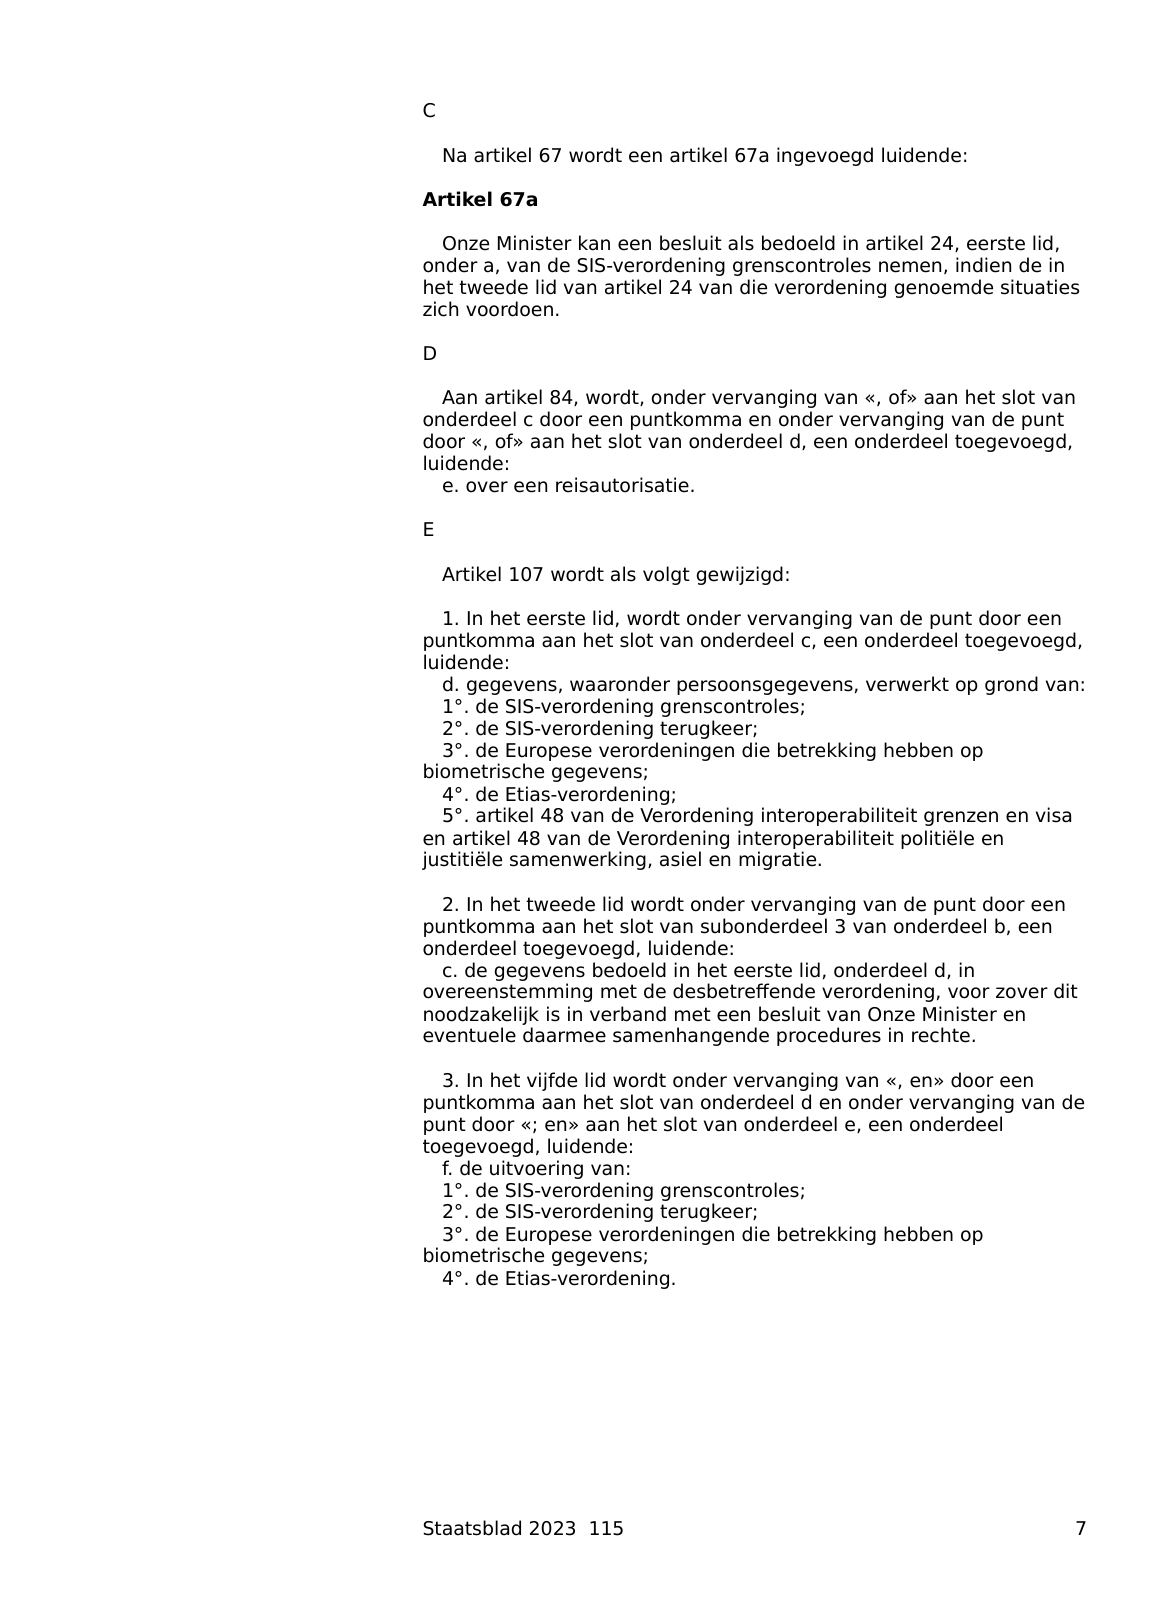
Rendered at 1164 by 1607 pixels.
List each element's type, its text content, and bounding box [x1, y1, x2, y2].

text 1°. de SIS-verordening grenscontroles; [422, 696, 1087, 717]
text Artikel 107 wordt als volgt gewijzigd: [422, 563, 1087, 585]
text Na artikel 67 wordt een artikel 67a ingevoegd luidende: [422, 144, 1087, 167]
text 4°. de Etias-verordening; [422, 783, 1087, 805]
text e. over een reisautorisatie. [422, 475, 1087, 497]
text d. gegevens, waaronder persoonsgegevens, verwerkt op grond van: [422, 673, 1087, 696]
text 2°. de SIS-verordening terugkeer; [422, 717, 1087, 739]
text E [422, 519, 1087, 541]
subtitle Artikel 67a [422, 189, 1087, 211]
text 3. In het vijfde lid wordt onder vervanging van «, en» door een puntkomma aan het slot van onderdeel d en onder vervanging van de punt door «; en» aan het slot van onderdeel e, een onderdeel toegevoegd, luidende: [422, 1069, 1087, 1157]
text Onze Minister kan een besluit als bedoeld in artikel 24, eerste lid, onder a, van de SIS-verordening grenscontroles nemen, indien de in het tweede lid van artikel 24 van die verordening genoemde situaties zich voordoen. [422, 233, 1087, 321]
text D [422, 343, 1087, 365]
text 2. In het tweede lid wordt onder vervanging van de punt door een puntkomma aan het slot van subonderdeel 3 van onderdeel b, een onderdeel toegevoegd, luidende: [422, 893, 1087, 959]
text 1°. de SIS-verordening grenscontroles; [422, 1179, 1087, 1201]
text C [422, 100, 1087, 122]
text f. de uitvoering van: [422, 1157, 1087, 1179]
text 2°. de SIS-verordening terugkeer; [422, 1201, 1087, 1223]
text 4°. de Etias-verordening. [422, 1267, 1087, 1289]
text 3°. de Europese verordeningen die betrekking hebben op biometrische gegevens; [422, 1223, 1087, 1267]
text c. de gegevens bedoeld in het eerste lid, onderdeel d, in overeenstemming met de desbetreffende verordening, voor zover dit noodzakelijk is in verband met een besluit van Onze Minister en eventuele daarmee samenhangende procedures in rechte. [422, 959, 1087, 1047]
text Aan artikel 84, wordt, onder vervanging van «, of» aan het slot van onderdeel c door een puntkomma en onder vervanging van de punt door «, of» aan het slot van onderdeel d, een onderdeel toegevoegd, luidende: [422, 387, 1087, 475]
text 5°. artikel 48 van de Verordening interoperabiliteit grenzen en visa en artikel 48 van de Verordening interoperabiliteit politiële en justitiële samenwerking, asiel en migratie. [422, 805, 1087, 871]
text 3°. de Europese verordeningen die betrekking hebben op biometrische gegevens; [422, 739, 1087, 783]
text 1. In het eerste lid, wordt onder vervanging van de punt door een puntkomma aan het slot van onderdeel c, een onderdeel toegevoegd, luidende: [422, 608, 1087, 673]
